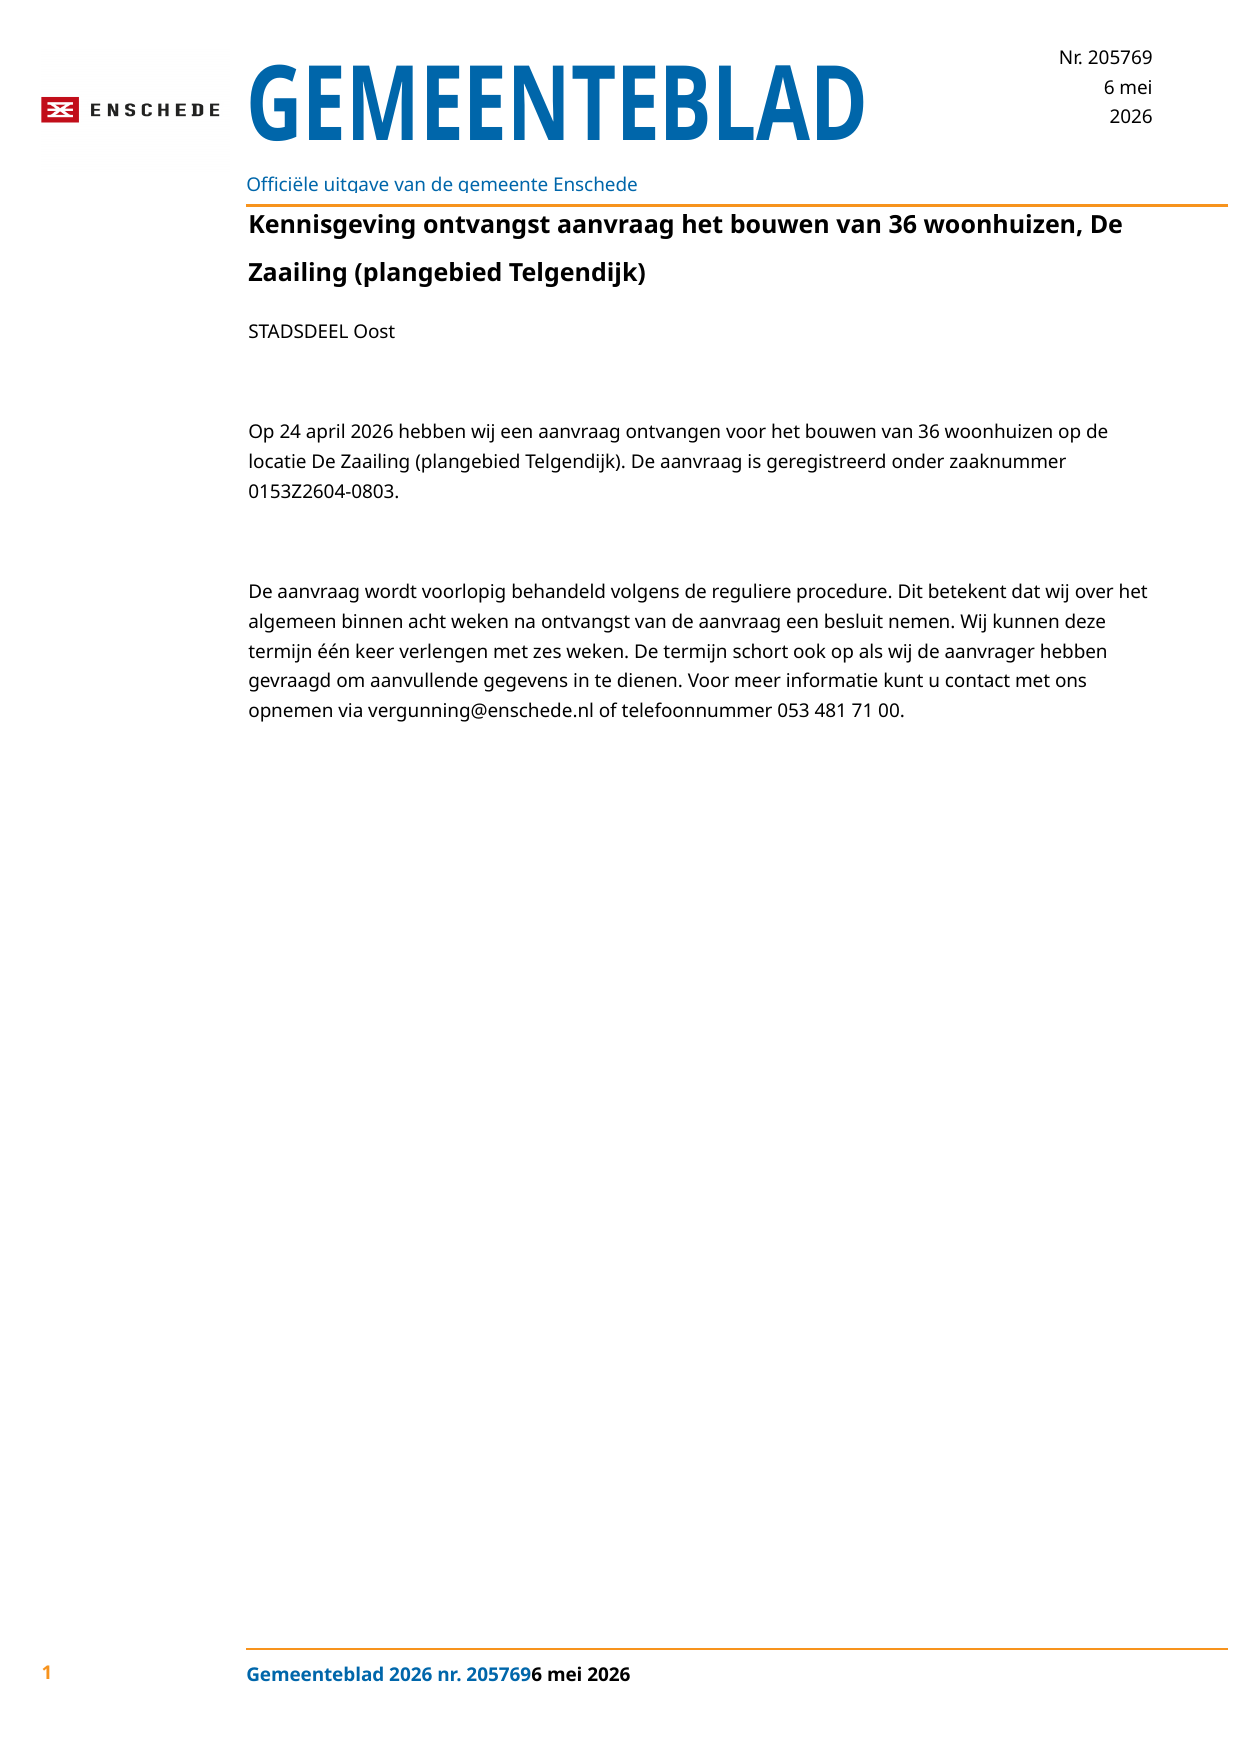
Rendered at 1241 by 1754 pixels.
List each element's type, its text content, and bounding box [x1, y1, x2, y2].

text STADSDEEL Oost [248, 318, 1152, 344]
text De aanvraag wordt voorlopig behandeld volgens de reguliere procedure. Dit betekent dat wij over het algemeen binnen acht weken na ontvangst van de aanvraag een besluit nemen. Wij kunnen deze termijn één keer verlengen met zes weken. De termijn schort ook op als wij de aanvrager hebben gevraagd om aanvullende gegevens in te dienen. Voor meer informatie kunt u contact met ons opnemen via vergunning@enschede.nl of telefoonnummer 053 481 71 00. [248, 579, 1152, 723]
text Kennisgeving ontvangst aanvraag het bouwen van 36 woonhuizen, De Zaailing (plangebied Telgendijk) [248, 207, 1152, 288]
text Op 24 april 2026 hebben wij een aanvraag ontvangen voor het bouwen van 36 woonhuizen op de locatie De Zaailing (plangebied Telgendijk). De aanvraag is geregistreerd onder zaaknummer 0153Z2604-0803. [248, 419, 1152, 504]
picture [41, 47, 231, 172]
